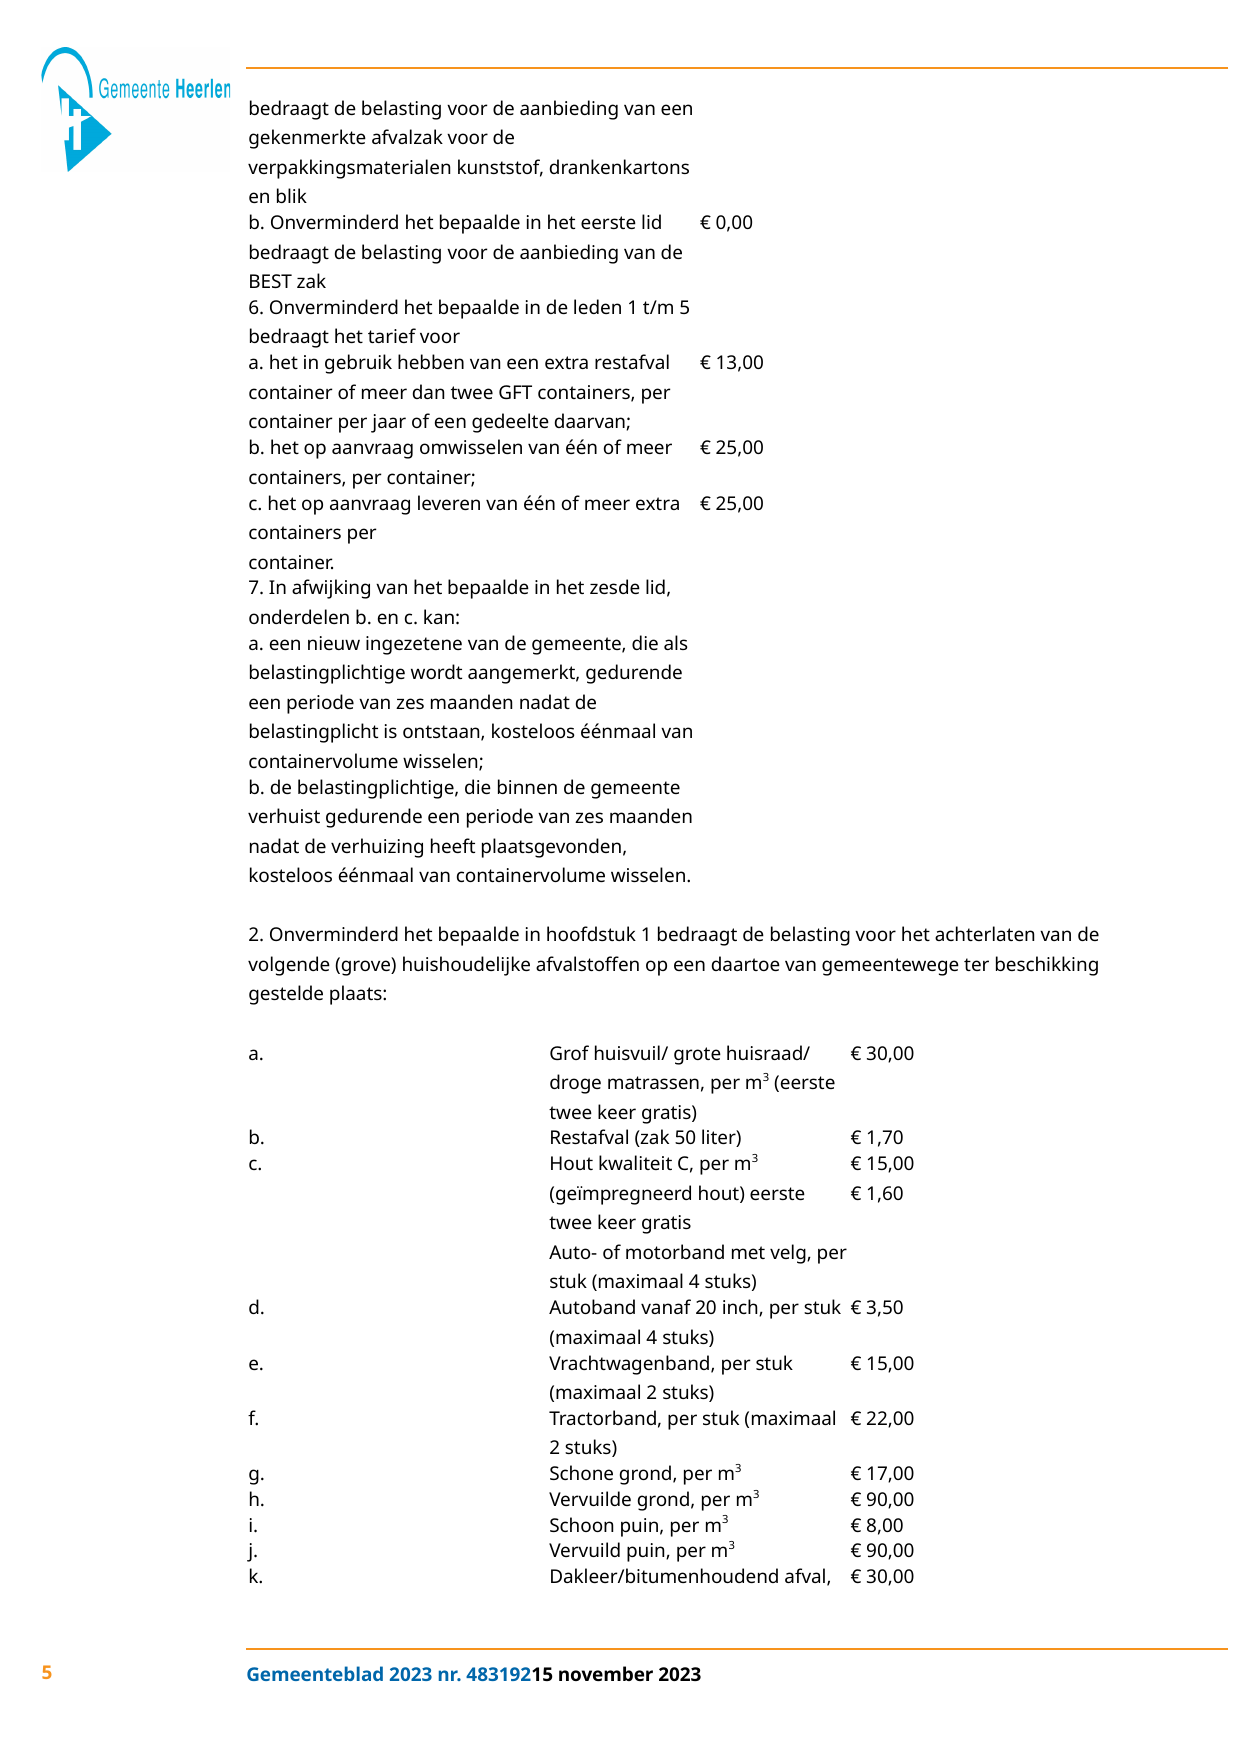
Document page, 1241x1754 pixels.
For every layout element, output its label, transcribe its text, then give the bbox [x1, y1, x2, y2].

table_cell c. [248, 1150, 549, 1294]
table_cell € 8,00 [850, 1512, 1152, 1537]
table_cell € 13,00 [700, 350, 1152, 434]
table_cell € 15,00 [850, 1350, 1152, 1405]
table_cell € 30,00 [850, 1563, 1152, 1589]
table_cell [700, 630, 1152, 774]
table_cell [700, 95, 1152, 209]
table_cell € 17,00 [850, 1460, 1152, 1486]
table_header Grof huisvuil/ grote huisraad/ droge matrassen, per m3 (eerste twee keer gratis) [549, 1040, 850, 1124]
table_cell Vervuilde grond, per m3 [549, 1486, 850, 1512]
table_cell a. het in gebruik hebben van een extra restafval container of meer dan twee GFT containers, per container per jaar of een gedeelte daarvan; [248, 350, 700, 434]
table_cell bedraagt de belasting voor de aanbieding van een gekenmerkte afvalzak voor de verpakkingsmaterialen kunststof, drankenkartons en blik [248, 95, 700, 209]
table_cell b. het op aanvraag omwisselen van één of meer containers, per container; [248, 434, 700, 490]
table_cell [700, 774, 1152, 888]
table_cell € 22,00 [850, 1405, 1152, 1460]
table_cell c. het op aanvraag leveren van één of meer extra containers per container. [248, 490, 700, 574]
table_cell [700, 294, 1152, 349]
table_cell b. de belastingplichtige, die binnen de gemeente verhuist gedurende een periode van zes maanden nadat de verhuizing heeft plaatsgevonden, kosteloos éénmaal van containervolume wisselen. [248, 774, 700, 888]
table_cell Tractorband, per stuk (maximaal 2 stuks) [549, 1405, 850, 1460]
table_cell Vervuild puin, per m3 [549, 1538, 850, 1563]
table_cell Autoband vanaf 20 inch, per stuk (maximaal 4 stuks) [549, 1294, 850, 1350]
table_cell [700, 575, 1152, 630]
table_header a. [248, 1040, 549, 1124]
table_cell € 0,00 [700, 209, 1152, 294]
table_cell € 15,00 € 1,60 [850, 1150, 1152, 1294]
table_cell Schone grond, per m3 [549, 1460, 850, 1486]
table_cell 6. Onverminderd het bepaalde in de leden 1 t/m 5 bedraagt het tarief voor [248, 294, 700, 349]
table_cell f. [248, 1405, 549, 1460]
table_cell Hout kwaliteit C, per m3 (geïmpregneerd hout) eerste twee keer gratis Auto- of motorband met velg, per stuk (maximaal 4 stuks) [549, 1150, 850, 1294]
text 2. Onverminderd het bepaalde in hoofdstuk 1 bedraagt de belasting voor het achterlaten van de volgende (grove) huishoudelijke afvalstoffen op een daartoe van gemeentewege ter beschikking gestelde plaats: [248, 921, 1152, 1006]
table_cell € 90,00 [850, 1538, 1152, 1563]
table_cell € 1,70 [850, 1125, 1152, 1150]
table_cell i. [248, 1512, 549, 1537]
picture [41, 47, 231, 172]
picture [41, 47, 59, 70]
table_cell e. [248, 1350, 549, 1405]
table_cell Schoon puin, per m3 [549, 1512, 850, 1537]
table_cell 7. In afwijking van het bepaalde in het zesde lid, onderdelen b. en c. kan: [248, 575, 700, 630]
table_cell Vrachtwagenband, per stuk (maximaal 2 stuks) [549, 1350, 850, 1405]
table_cell € 25,00 [700, 434, 1152, 490]
table_cell a. een nieuw ingezetene van de gemeente, die als belastingplichtige wordt aangemerkt, gedurende een periode van zes maanden nadat de belastingplicht is ontstaan, kosteloos éénmaal van containervolume wisselen; [248, 630, 700, 774]
table_cell k. [248, 1563, 549, 1589]
table_cell d. [248, 1294, 549, 1350]
table_cell b. Onverminderd het bepaalde in het eerste lid bedraagt de belasting voor de aanbieding van de BEST zak [248, 209, 700, 294]
table_cell € 25,00 [700, 490, 1152, 574]
table_cell € 3,50 [850, 1294, 1152, 1350]
table_cell h. [248, 1486, 549, 1512]
table_cell g. [248, 1460, 549, 1486]
table_cell j. [248, 1538, 549, 1563]
table_header € 30,00 [850, 1040, 1152, 1124]
table_cell Restafval (zak 50 liter) [549, 1125, 850, 1150]
table_cell b. [248, 1125, 549, 1150]
table_cell Dakleer/bitumenhoudend afval, [549, 1563, 850, 1589]
table_cell € 90,00 [850, 1486, 1152, 1512]
